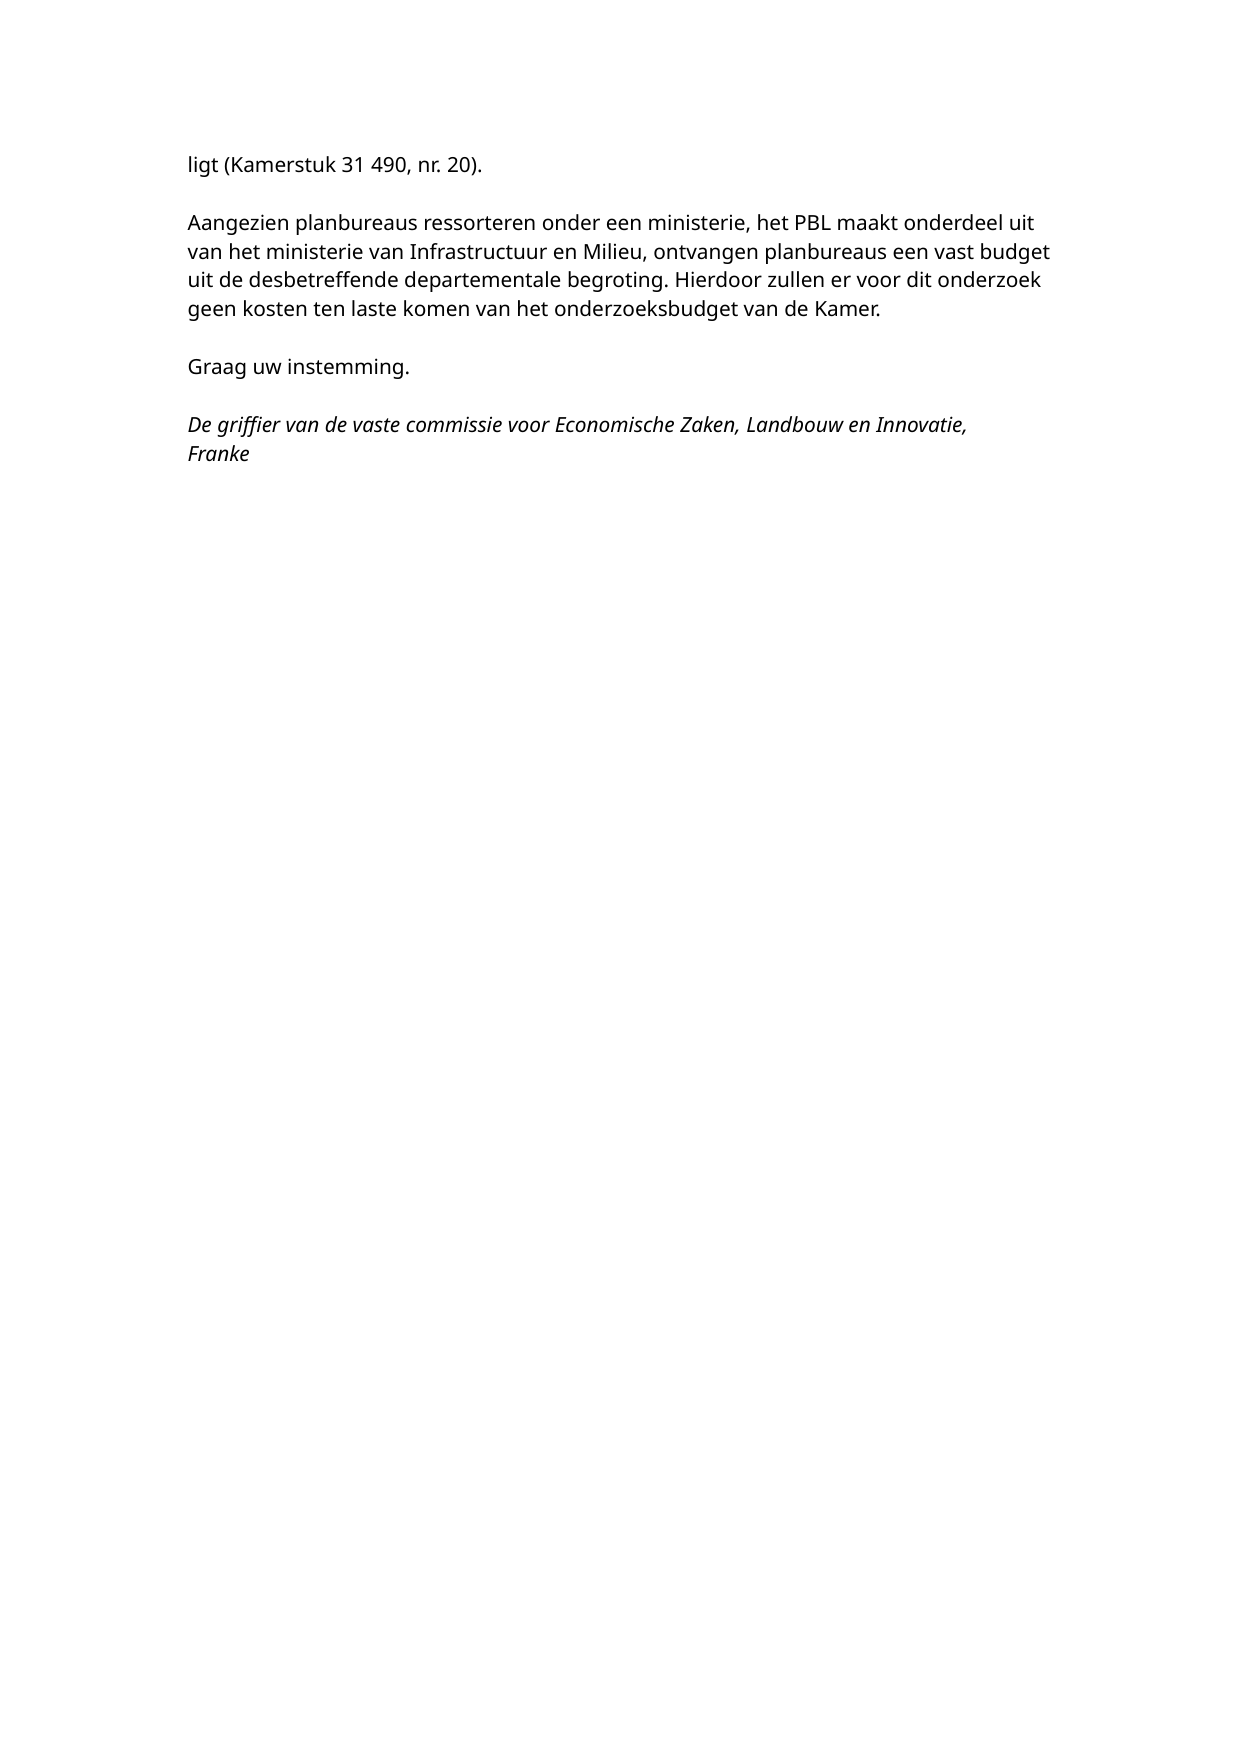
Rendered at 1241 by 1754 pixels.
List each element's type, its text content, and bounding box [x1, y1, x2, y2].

text Franke [187, 439, 1053, 467]
text Aangezien planbureaus ressorteren onder een ministerie, het PBL maakt onderdeel uit van het ministerie van Infrastructuur en Milieu, ontvangen planbureaus een vast budget uit de desbetreffende departementale begroting. Hierdoor zullen er voor dit onderzoek geen kosten ten laste komen van het onderzoeksbudget van de Kamer. [187, 208, 1053, 322]
text ligt (Kamerstuk 31 490, nr. 20). [187, 150, 1053, 178]
text Graag uw instemming. [187, 352, 1053, 381]
text De griffier van de vaste commissie voor Economische Zaken, Landbouw en Innovatie, [187, 411, 1053, 439]
